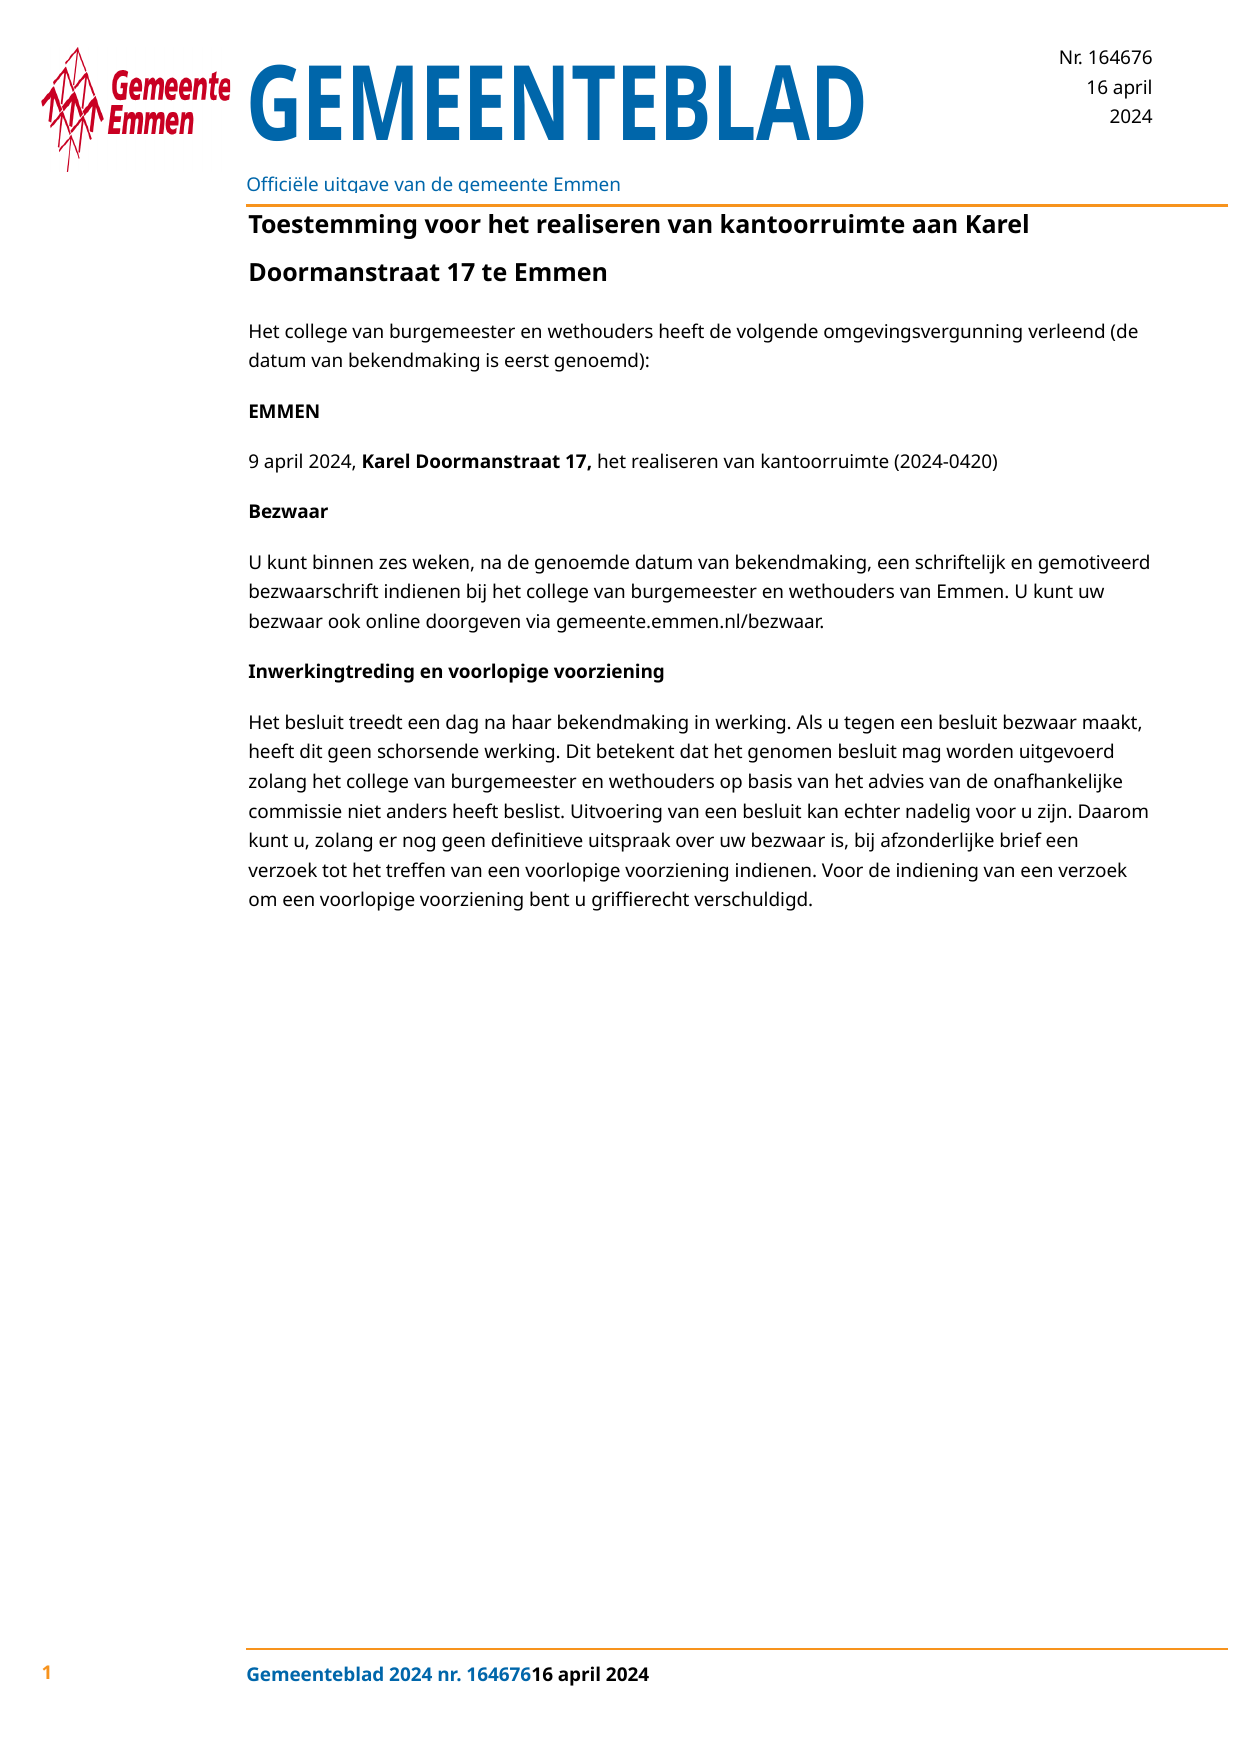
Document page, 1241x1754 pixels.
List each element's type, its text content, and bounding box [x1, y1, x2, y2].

text U kunt binnen zes weken, na de genoemde datum van bekendmaking, een schriftelijk en gemotiveerd bezwaarschrift indienen bij het college van burgemeester en wethouders van Emmen. U kunt uw bezwaar ook online doorgeven via gemeente.emmen.nl/bezwaar. [248, 549, 1152, 634]
text Het college van burgemeester en wethouders heeft de volgende omgevingsvergunning verleend (de datum van bekendmaking is eerst genoemd): [248, 318, 1152, 373]
text Inwerkingtreding en voorlopige voorziening [248, 659, 1152, 684]
picture [41, 47, 231, 172]
text Het besluit treedt een dag na haar bekendmaking in werking. Als u tegen een besluit bezwaar maakt, heeft dit geen schorsende werking. Dit betekent dat het genomen besluit mag worden uitgevoerd zolang het college van burgemeester en wethouders op basis van het advies van de onafhankelijke commissie niet anders heeft beslist. Uitvoering van een besluit kan echter nadelig voor u zijn. Daarom kunt u, zolang er nog geen definitieve uitspraak over uw bezwaar is, bij afzonderlijke brief een verzoek tot het treffen van een voorlopige voorziening indienen. Voor de indiening van een verzoek om een voorlopige voorziening bent u griffierecht verschuldigd. [248, 709, 1152, 912]
text 9 april 2024, Karel Doormanstraat 17, het realiseren van kantoorruimte (2024-0420) [248, 448, 1152, 474]
text Bezwaar [248, 499, 1152, 524]
text EMMEN [248, 398, 1152, 424]
text Toestemming voor het realiseren van kantoorruimte aan Karel Doormanstraat 17 te Emmen [248, 207, 1152, 288]
